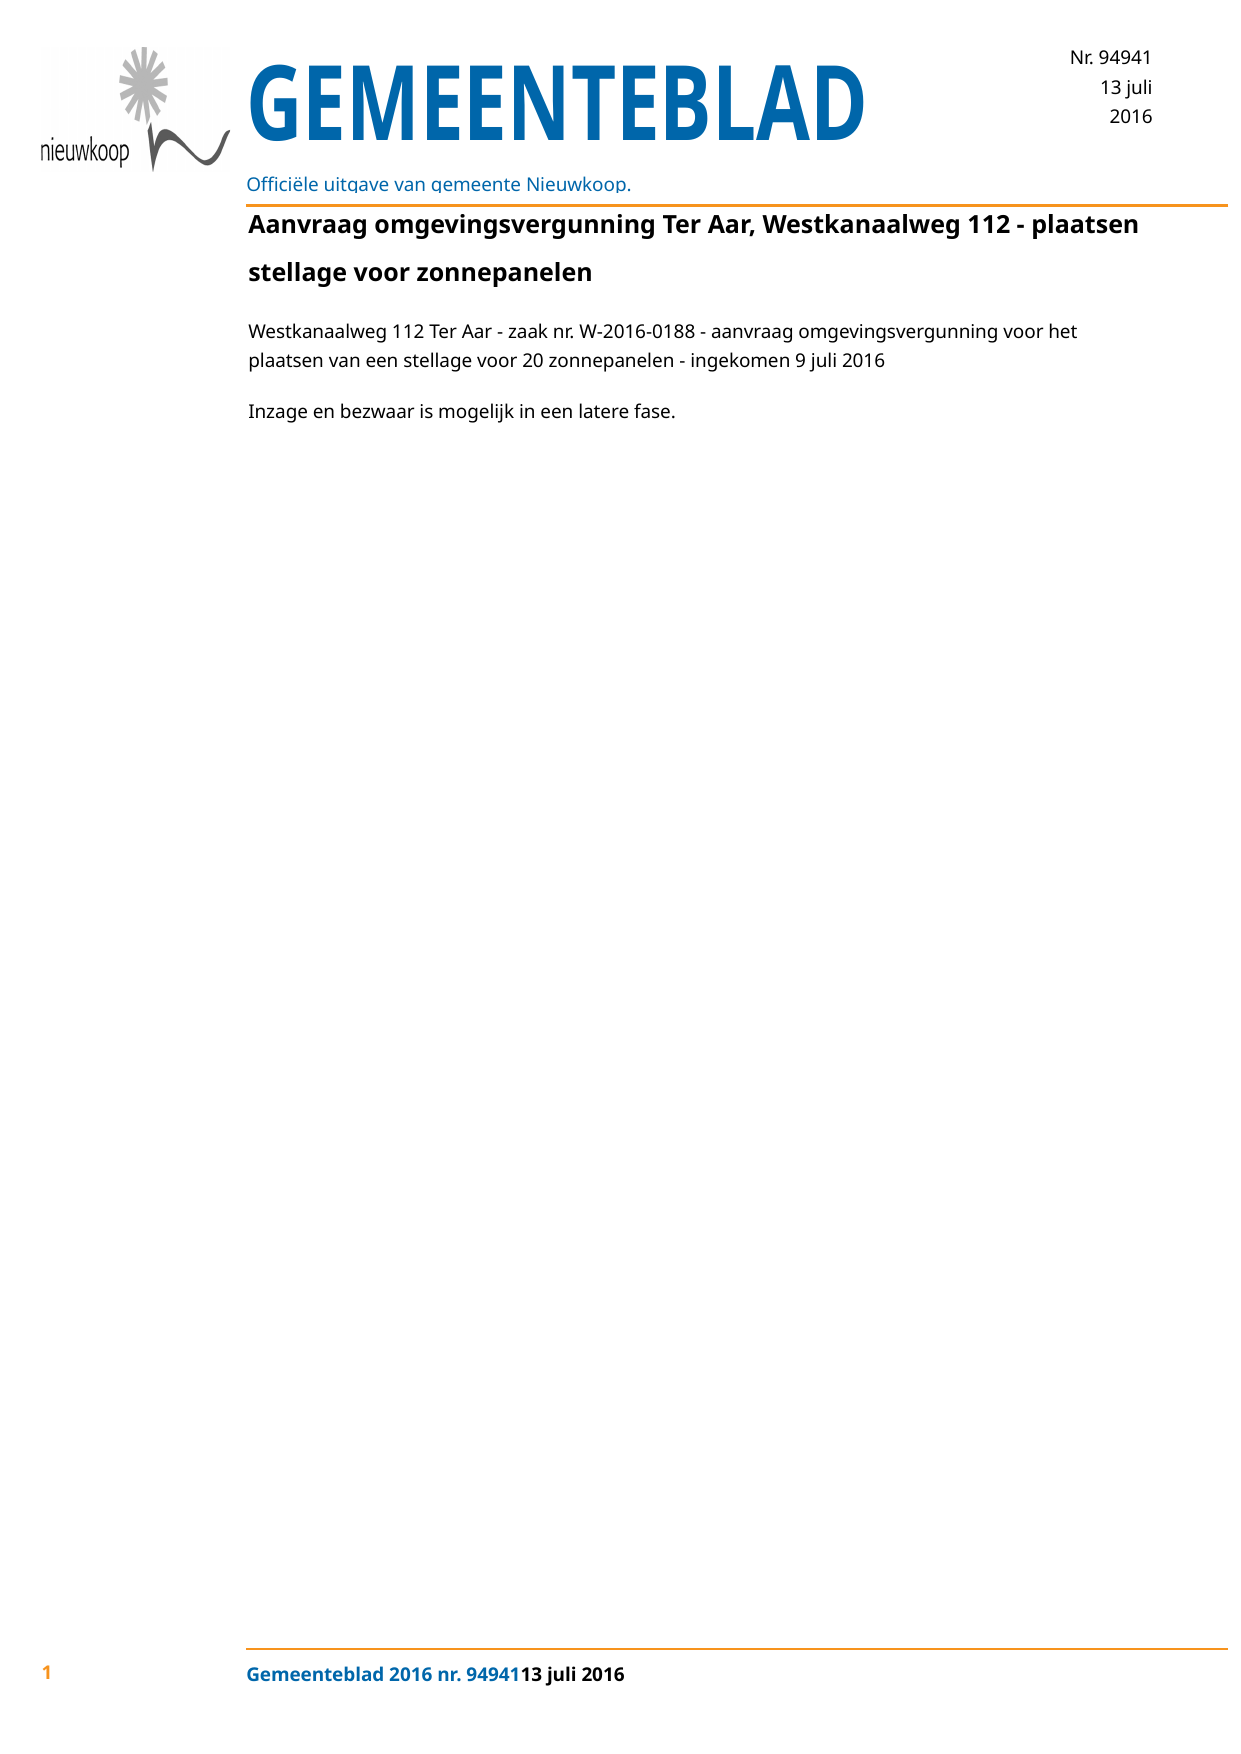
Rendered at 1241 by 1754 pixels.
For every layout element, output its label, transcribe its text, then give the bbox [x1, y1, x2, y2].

text Inzage en bezwaar is mogelijk in een latere fase. [248, 398, 1152, 424]
picture [41, 47, 231, 172]
text Westkanaalweg 112 Ter Aar - zaak nr. W-2016-0188 - aanvraag omgevingsvergunning voor het plaatsen van een stellage voor 20 zonnepanelen - ingekomen 9 juli 2016 [248, 318, 1152, 373]
text Aanvraag omgevingsvergunning Ter Aar, Westkanaalweg 112 - plaatsen stellage voor zonnepanelen [248, 207, 1152, 288]
